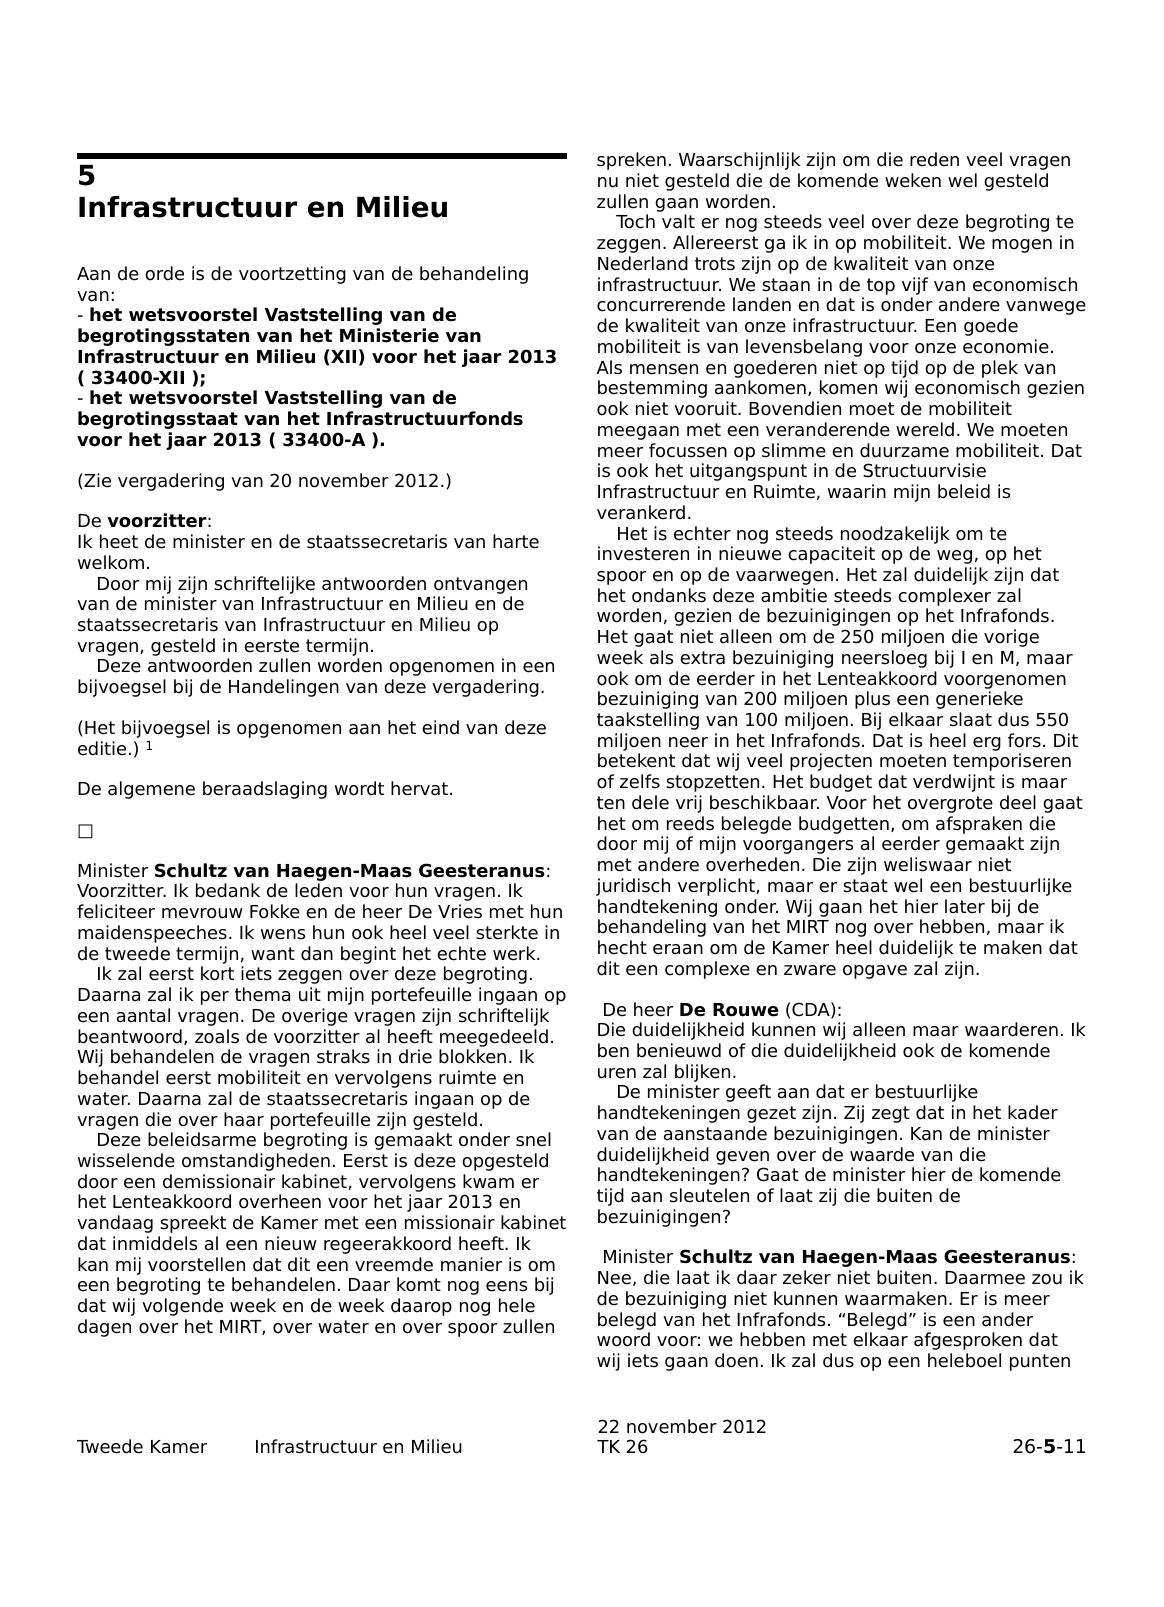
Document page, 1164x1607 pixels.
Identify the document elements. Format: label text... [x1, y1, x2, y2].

text Het is echter nog steeds noodzakelijk om te investeren in nieuwe capaciteit op de weg, op het spoor en op de vaarwegen. Het zal duidelijk zijn dat het ondanks deze ambitie steeds complexer zal worden, gezien de bezuinigingen op het Infrafonds. Het gaat niet alleen om de 250 miljoen die vorige week als extra bezuiniging neersloeg bij I en M, maar ook om de eerder in het Lenteakkoord voorgenomen bezuiniging van 200 miljoen plus een generieke taakstelling van 100 miljoen. Bij elkaar slaat dus 550 miljoen neer in het Infrafonds. Dat is heel erg fors. Dit betekent dat wij veel projecten moeten temporiseren of zelfs stopzetten. Het budget dat verdwijnt is maar ten dele vrij beschikbaar. Voor het overgrote deel gaat het om reeds belegde budgetten, om afspraken die door mij of mijn voorgangers al eerder gemaakt zijn met andere overheden. Die zijn weliswaar niet juridisch verplicht, maar er staat wel een bestuurlijke handtekening onder. Wij gaan het hier later bij de behandeling van het MIRT nog over hebben, maar ik hecht eraan om de Kamer heel duidelijk te maken dat dit een complexe en zware opgave zal zijn. [596, 523, 1087, 979]
text De heer De Rouwe (CDA): [596, 999, 1087, 1020]
text Deze antwoorden zullen worden opgenomen in een bijvoegsel bij de Handelingen van deze vergadering. [77, 656, 567, 698]
text Ik zal eerst kort iets zeggen over deze begroting. Daarna zal ik per thema uit mijn portefeuille ingaan op een aantal vragen. De overige vragen zijn schriftelijk beantwoord, zoals de voorzitter al heeft meegedeeld. Wij behandelen de vragen straks in drie blokken. Ik behandel eerst mobiliteit en vervolgens ruimte en water. Daarna zal de staatssecretaris ingaan op de vragen die over haar portefeuille zijn gesteld. [77, 964, 567, 1130]
title 5 Infrastructuur en Milieu [77, 159, 567, 224]
text De algemene beraadslaging wordt hervat. [77, 779, 567, 800]
text Nee, die laat ik daar zeker niet buiten. Daarmee zou ik de bezuiniging niet kunnen waarmaken. Er is meer belegd van het Infrafonds. “Belegd” is een ander woord voor: we hebben met elkaar afgesproken dat wij iets gaan doen. Ik zal dus op een heleboel punten [596, 1268, 1087, 1372]
text - het wetsvoorstel Vaststelling van de begrotingsstaten van het Ministerie van Infrastructuur en Milieu (XII) voor het jaar 2013 ( 33400-XII ); [77, 305, 567, 388]
text (Het bijvoegsel is opgenomen aan het eind van deze editie.) 1 [77, 718, 567, 759]
text Ik heet de minister en de staatssecretaris van harte welkom. [77, 532, 567, 573]
text - het wetsvoorstel Vaststelling van de begrotingsstaat van het Infrastructuurfonds voor het jaar 2013 ( 33400-A ). [77, 388, 567, 450]
text (Zie vergadering van 20 november 2012.) [77, 470, 567, 491]
text Toch valt er nog steeds veel over deze begroting te zeggen. Allereerst ga ik in op mobiliteit. We mogen in Nederland trots zijn op de kwaliteit van onze infrastructuur. We staan in de top vijf van economisch concurrerende landen en dat is onder andere vanwege de kwaliteit van onze infrastructuur. Een goede mobiliteit is van levensbelang voor onze economie. Als mensen en goederen niet op tijd op de plek van bestemming aankomen, komen wij economisch gezien ook niet vooruit. Bovendien moet de mobiliteit meegaan met een veranderende wereld. We moeten meer focussen op slimme en duurzame mobiliteit. Dat is ook het uitgangspunt in de Structuurvisie Infrastructuur en Ruimte, waarin mijn beleid is verankerd. [596, 212, 1087, 523]
text De voorzitter: [77, 511, 567, 532]
text Door mij zijn schriftelijke antwoorden ontvangen van de minister van Infrastructuur en Milieu en de staatssecretaris van Infrastructuur en Milieu op vragen, gesteld in eerste termijn. [77, 573, 567, 656]
text Die duidelijkheid kunnen wij alleen maar waarderen. Ik ben benieuwd of die duidelijkheid ook de komende uren zal blijken. [596, 1020, 1087, 1082]
text Minister Schultz van Haegen-Maas Geesteranus: [77, 861, 567, 881]
text Deze beleidsarme begroting is gemaakt onder snel wisselende omstandigheden. Eerst is deze opgesteld door een demissionair kabinet, vervolgens kwam er het Lenteakkoord overheen voor het jaar 2013 en vandaag spreekt de Kamer met een missionair kabinet dat inmiddels al een nieuw regeerakkoord heeft. Ik kan mij voorstellen dat dit een vreemde manier is om een begroting te behandelen. Daar komt nog eens bij dat wij volgende week en de week daarop nog hele dagen over het MIRT, over water en over spoor zullen [77, 1130, 567, 1337]
text spreken. Waarschijnlijk zijn om die reden veel vragen nu niet gesteld die de komende weken wel gesteld zullen gaan worden. [596, 150, 1087, 212]
text □ [77, 820, 567, 841]
text Aan de orde is de voortzetting van de behandeling van: [77, 264, 567, 305]
text De minister geeft aan dat er bestuurlijke handtekeningen gezet zijn. Zij zegt dat in het kader van de aanstaande bezuinigingen. Kan de minister duidelijkheid geven over de waarde van die handtekeningen? Gaat de minister hier de komende tijd aan sleutelen of laat zij die buiten de bezuinigingen? [596, 1082, 1087, 1227]
text Voorzitter. Ik bedank de leden voor hun vragen. Ik feliciteer mevrouw Fokke en de heer De Vries met hun maidenspeeches. Ik wens hun ook heel veel sterkte in de tweede termijn, want dan begint het echte werk. [77, 881, 567, 964]
text Minister Schultz van Haegen-Maas Geesteranus: [596, 1247, 1087, 1268]
